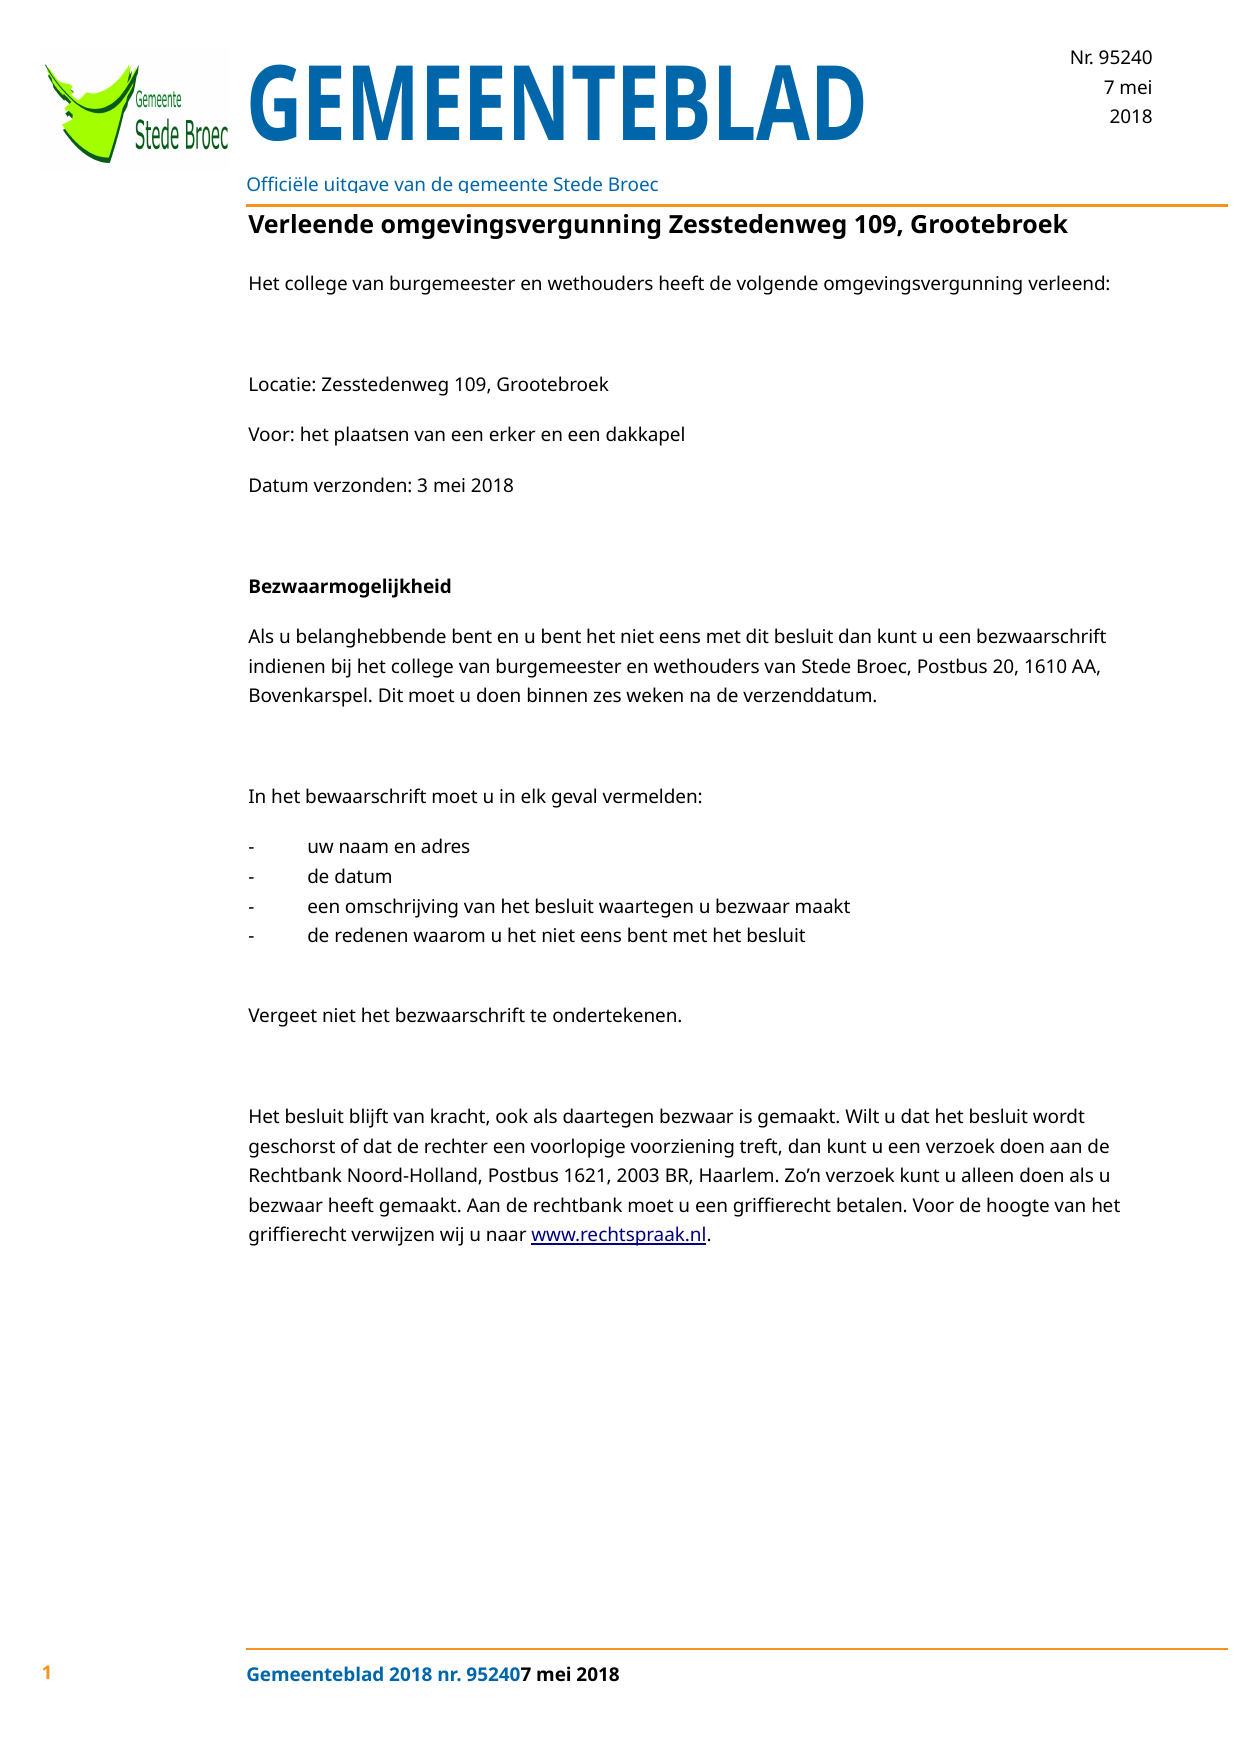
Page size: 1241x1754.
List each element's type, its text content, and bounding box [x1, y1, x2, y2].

list de redenen waarom u het niet eens bent met het besluit [248, 922, 1152, 948]
list een omschrijving van het besluit waartegen u bezwaar maakt [248, 893, 1152, 918]
text Datum verzonden: 3 mei 2018 [248, 472, 1152, 498]
list uw naam en adres [248, 834, 1152, 859]
text Vergeet niet het bezwaarschrift te ondertekenen. [248, 1002, 1152, 1028]
text Locatie: Zesstedenweg 109, Grootebroek [248, 371, 1152, 397]
text Het college van burgemeester en wethouders heeft de volgende omgevingsvergunning verleend: [248, 270, 1152, 296]
text Als u belanghebbende bent en u bent het niet eens met dit besluit dan kunt u een bezwaarschrift indienen bij het college van burgemeester en wethouders van Stede Broec, Postbus 20, 1610 AA, Bovenkarspel. Dit moet u doen binnen zes weken na de verzenddatum. [248, 623, 1152, 708]
text In het bewaarschrift moet u in elk geval vermelden: [248, 783, 1152, 809]
text Het besluit blijft van kracht, ook als daartegen bezwaar is gemaakt. Wilt u dat het besluit wordt geschorst of dat de rechter een voorlopige voorziening treft, dan kunt u een verzoek doen aan de Rechtbank Noord-Holland, Postbus 1621, 2003 BR, Haarlem. Zo’n verzoek kunt u alleen doen als u bezwaar heeft gemaakt. Aan de rechtbank moet u een griffierecht betalen. Voor de hoogte van het griffierecht verwijzen wij u naar www.rechtspraak.nl. [248, 1103, 1152, 1247]
text Verleende omgevingsvergunning Zesstedenweg 109, Grootebroek [248, 207, 1152, 241]
list de datum [248, 863, 1152, 889]
text Bezwaarmogelijkheid [248, 573, 1152, 598]
picture [41, 47, 231, 172]
text Voor: het plaatsen van een erker en een dakkapel [248, 422, 1152, 447]
